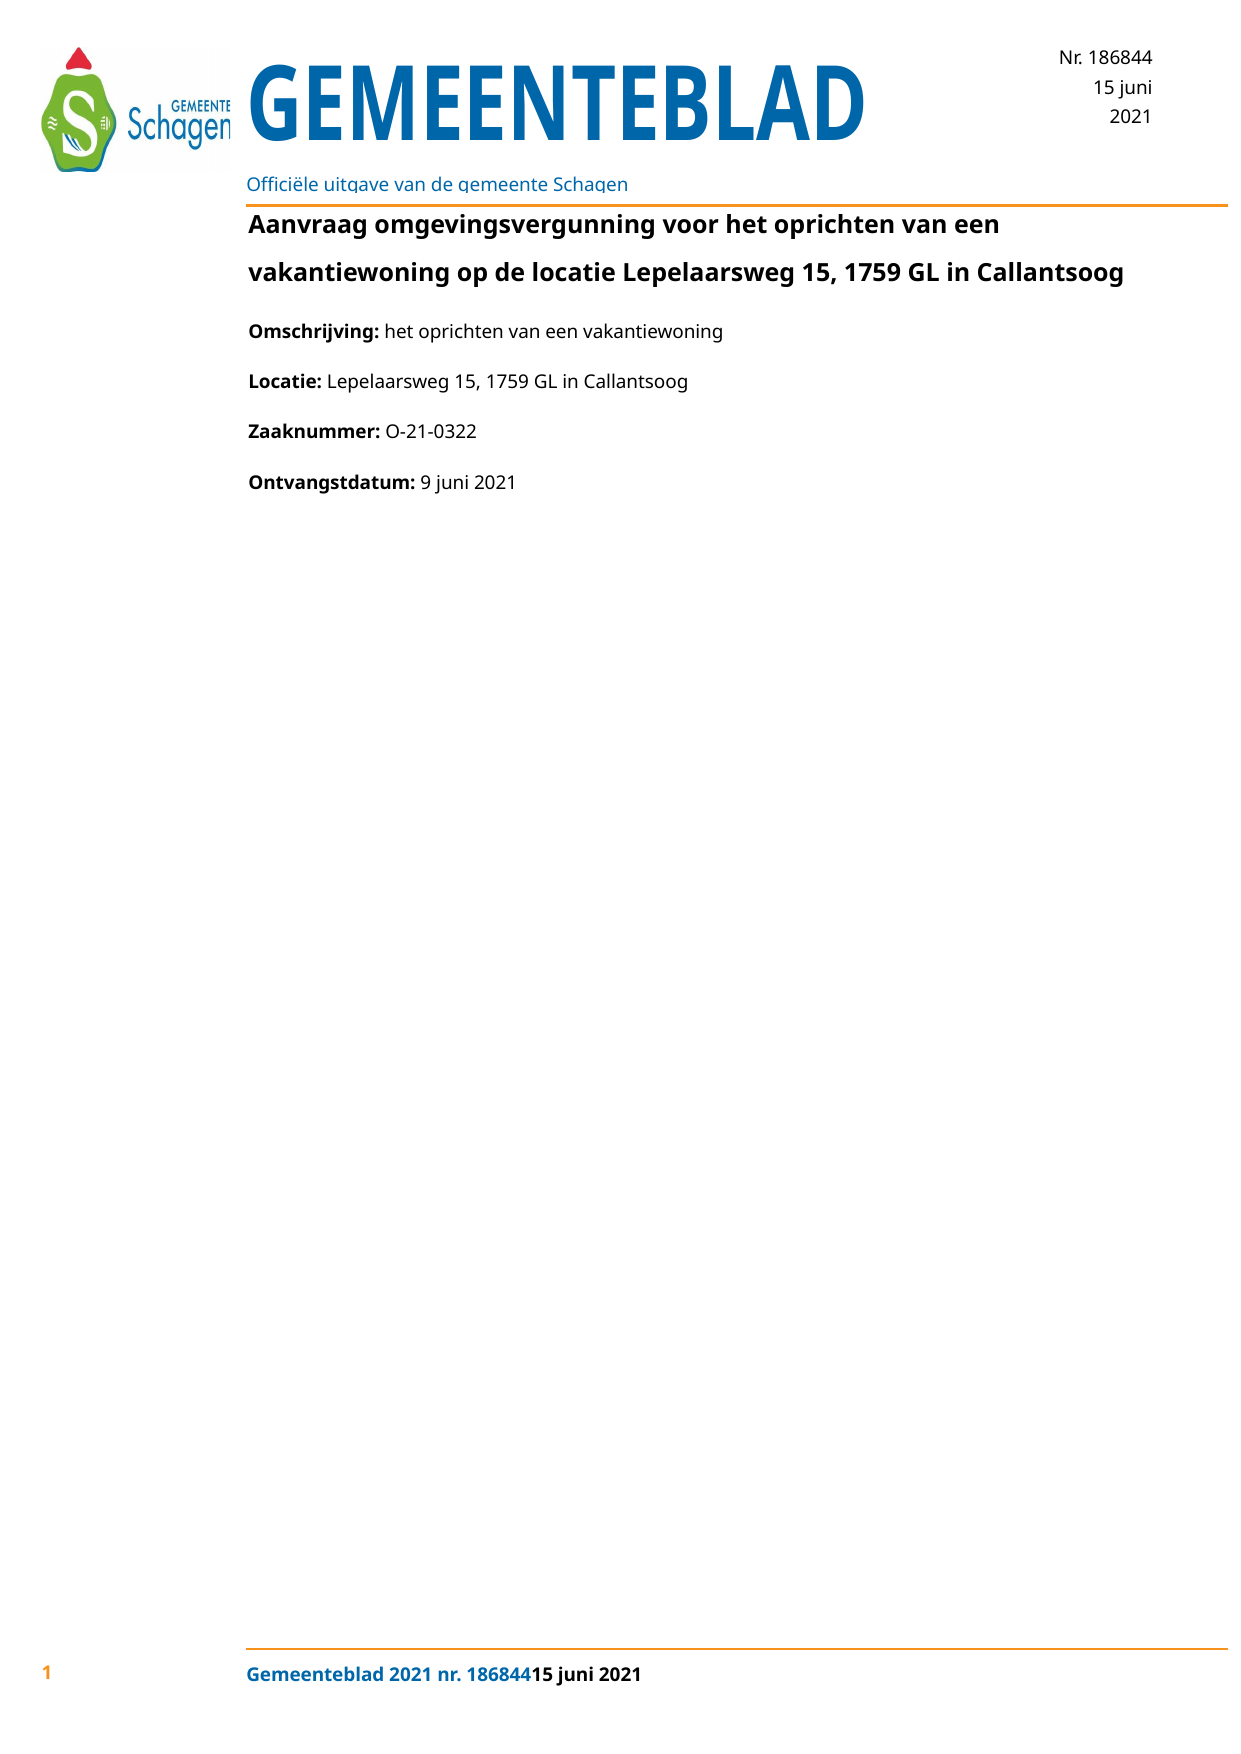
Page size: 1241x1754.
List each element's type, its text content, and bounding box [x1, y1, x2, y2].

text Zaaknummer: O-21-0322 [248, 419, 1152, 444]
text Omschrijving: het oprichten van een vakantiewoning [248, 318, 1152, 344]
text Ontvangstdatum: 9 juni 2021 [248, 469, 1152, 495]
picture [41, 47, 231, 172]
text Locatie: Lepelaarsweg 15, 1759 GL in Callantsoog [248, 368, 1152, 394]
text Aanvraag omgevingsvergunning voor het oprichten van een vakantiewoning op de locatie Lepelaarsweg 15, 1759 GL in Callantsoog [248, 207, 1152, 288]
